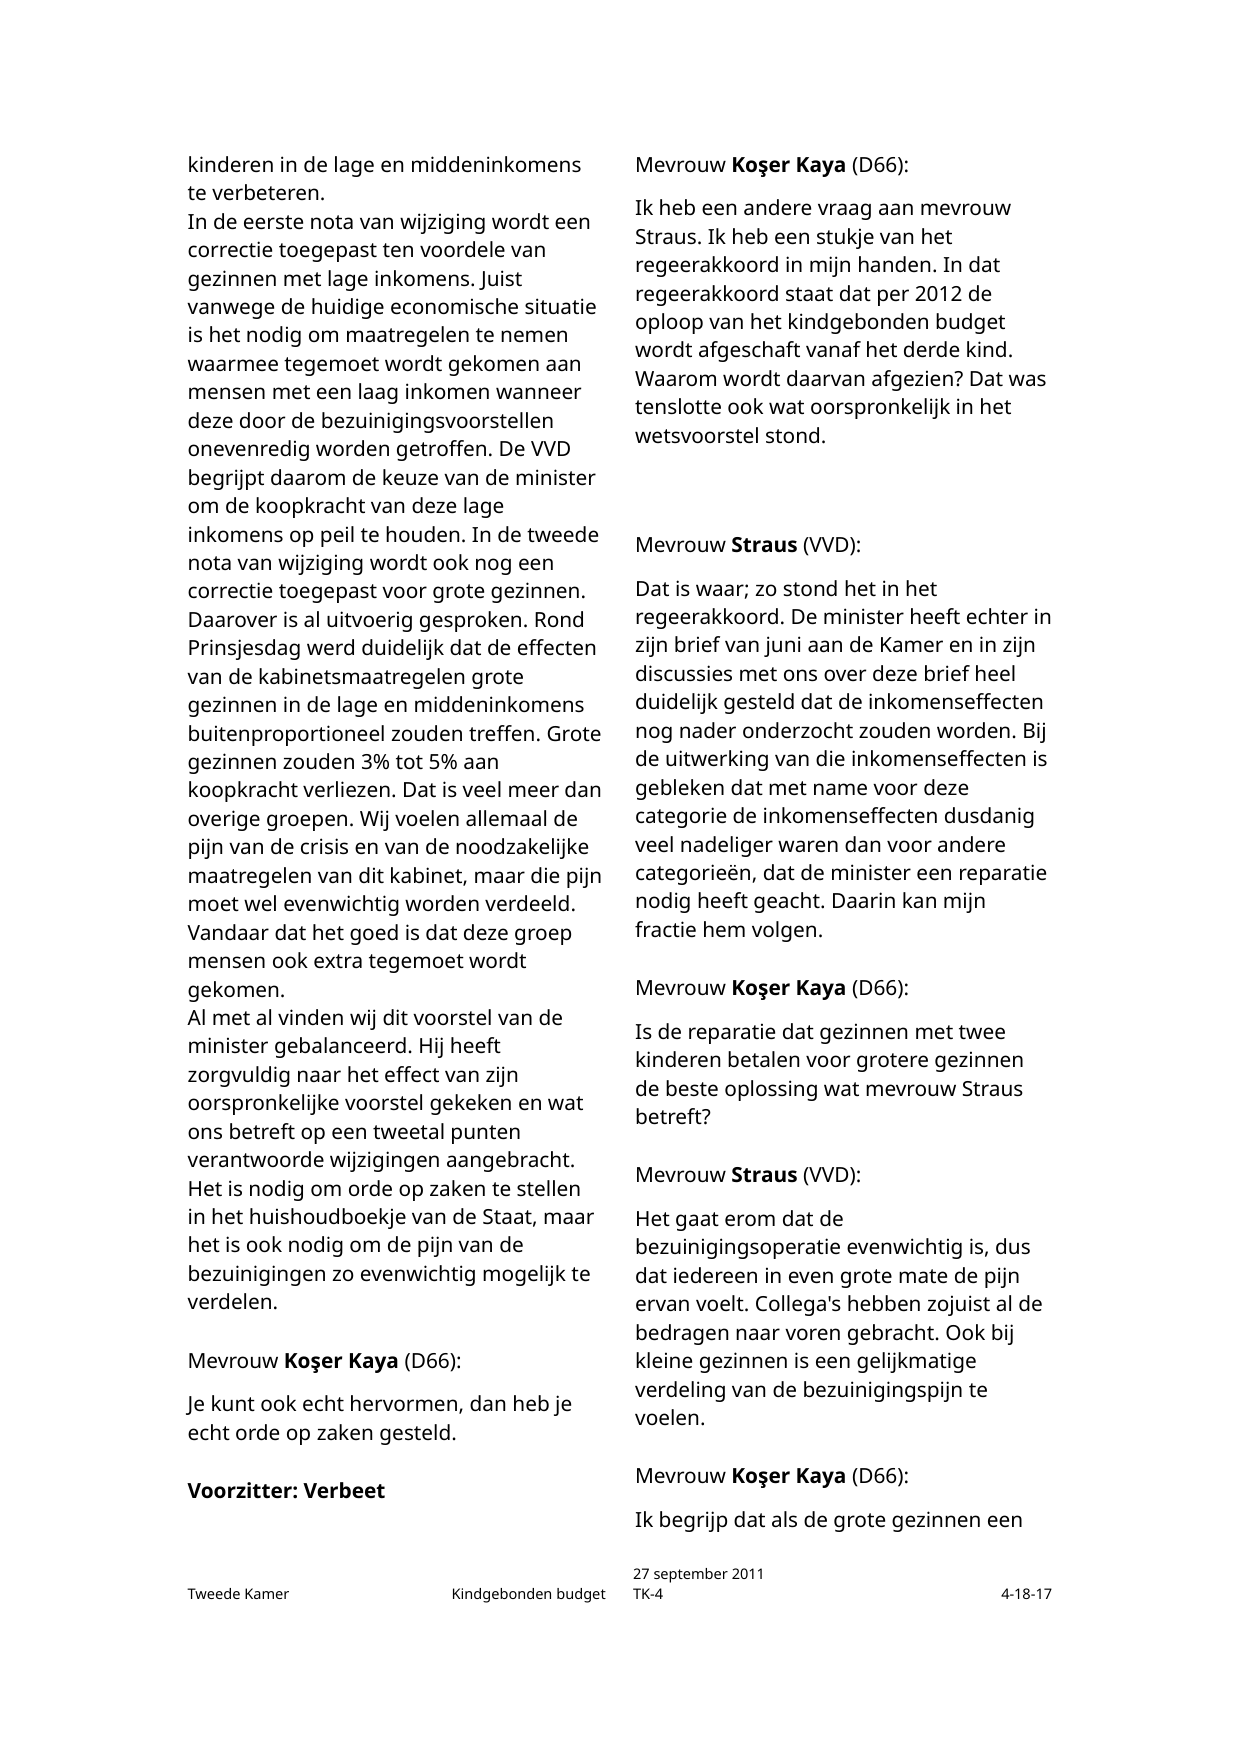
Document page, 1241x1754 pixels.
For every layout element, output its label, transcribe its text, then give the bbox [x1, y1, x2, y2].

text Mevrouw Koşer Kaya (D66): [635, 973, 1053, 1002]
text Is de reparatie dat gezinnen met twee kinderen betalen voor grotere gezinnen de beste oplossing wat mevrouw Straus betreft? [635, 1017, 1053, 1131]
text Mevrouw Straus (VVD): [635, 530, 1053, 559]
text Mevrouw Koşer Kaya (D66): [635, 150, 1053, 178]
text Mevrouw Koşer Kaya (D66): [635, 1462, 1053, 1490]
text Al met al vinden wij dit voorstel van de minister gebalanceerd. Hij heeft zorgvuldig naar het effect van zijn oorspronkelijke voorstel gekeken en wat ons betreft op een tweetal punten verantwoorde wijzigingen aangebracht. Het is nodig om orde op zaken te stellen in het huishoudboekje van de Staat, maar het is ook nodig om de pijn van de bezuinigingen zo evenwichtig mogelijk te verdelen. [187, 1003, 605, 1316]
text kinderen in de lage en middeninkomens te verbeteren. [187, 150, 605, 207]
text Je kunt ook echt hervormen, dan heb je echt orde op zaken gesteld. [187, 1389, 605, 1446]
text In de eerste nota van wijziging wordt een correctie toegepast ten voordele van gezinnen met lage inkomens. Juist vanwege de huidige economische situatie is het nodig om maatregelen te nemen waarmee tegemoet wordt gekomen aan mensen met een laag inkomen wanneer deze door de bezuinigingsvoorstellen onevenredig worden getroffen. De VVD begrijpt daarom de keuze van de minister om de koopkracht van deze lage inkomens op peil te houden. In de tweede nota van wijziging wordt ook nog een correctie toegepast voor grote gezinnen. Daarover is al uitvoerig gesproken. Rond Prinsjesdag werd duidelijk dat de effecten van de kabinetsmaatregelen grote gezinnen in de lage en middeninkomens buitenproportioneel zouden treffen. Grote gezinnen zouden 3% tot 5% aan koopkracht verliezen. Dat is veel meer dan overige groepen. Wij voelen allemaal de pijn van de crisis en van de noodzakelijke maatregelen van dit kabinet, maar die pijn moet wel evenwichtig worden verdeeld. Vandaar dat het goed is dat deze groep mensen ook extra tegemoet wordt gekomen. [187, 207, 605, 1003]
text Dat is waar; zo stond het in het regeerakkoord. De minister heeft echter in zijn brief van juni aan de Kamer en in zijn discussies met ons over deze brief heel duidelijk gesteld dat de inkomenseffecten nog nader onderzocht zouden worden. Bij de uitwerking van die inkomenseffecten is gebleken dat met name voor deze categorie de inkomenseffecten dusdanig veel nadeliger waren dan voor andere categorieën, dat de minister een reparatie nodig heeft geacht. Daarin kan mijn fractie hem volgen. [635, 574, 1053, 943]
text Voorzitter: Verbeet [187, 1476, 605, 1505]
text Ik begrijp dat als de grote gezinnen een [635, 1505, 1053, 1533]
text Mevrouw Straus (VVD): [635, 1161, 1053, 1189]
text Het gaat erom dat de bezuinigingsoperatie evenwichtig is, dus dat iedereen in even grote mate de pijn ervan voelt. Collega's hebben zojuist al de bedragen naar voren gebracht. Ook bij kleine gezinnen is een gelijkmatige verdeling van de bezuinigingspijn te voelen. [635, 1204, 1053, 1432]
text  [635, 479, 1053, 508]
text Mevrouw Koşer Kaya (D66): [187, 1346, 605, 1374]
text Ik heb een andere vraag aan mevrouw Straus. Ik heb een stukje van het regeerakkoord in mijn handen. In dat regeerakkoord staat dat per 2012 de oploop van het kindgebonden budget wordt afgeschaft vanaf het derde kind. Waarom wordt daarvan afgezien? Dat was tenslotte ook wat oorspronkelijk in het wetsvoorstel stond. [635, 193, 1053, 449]
